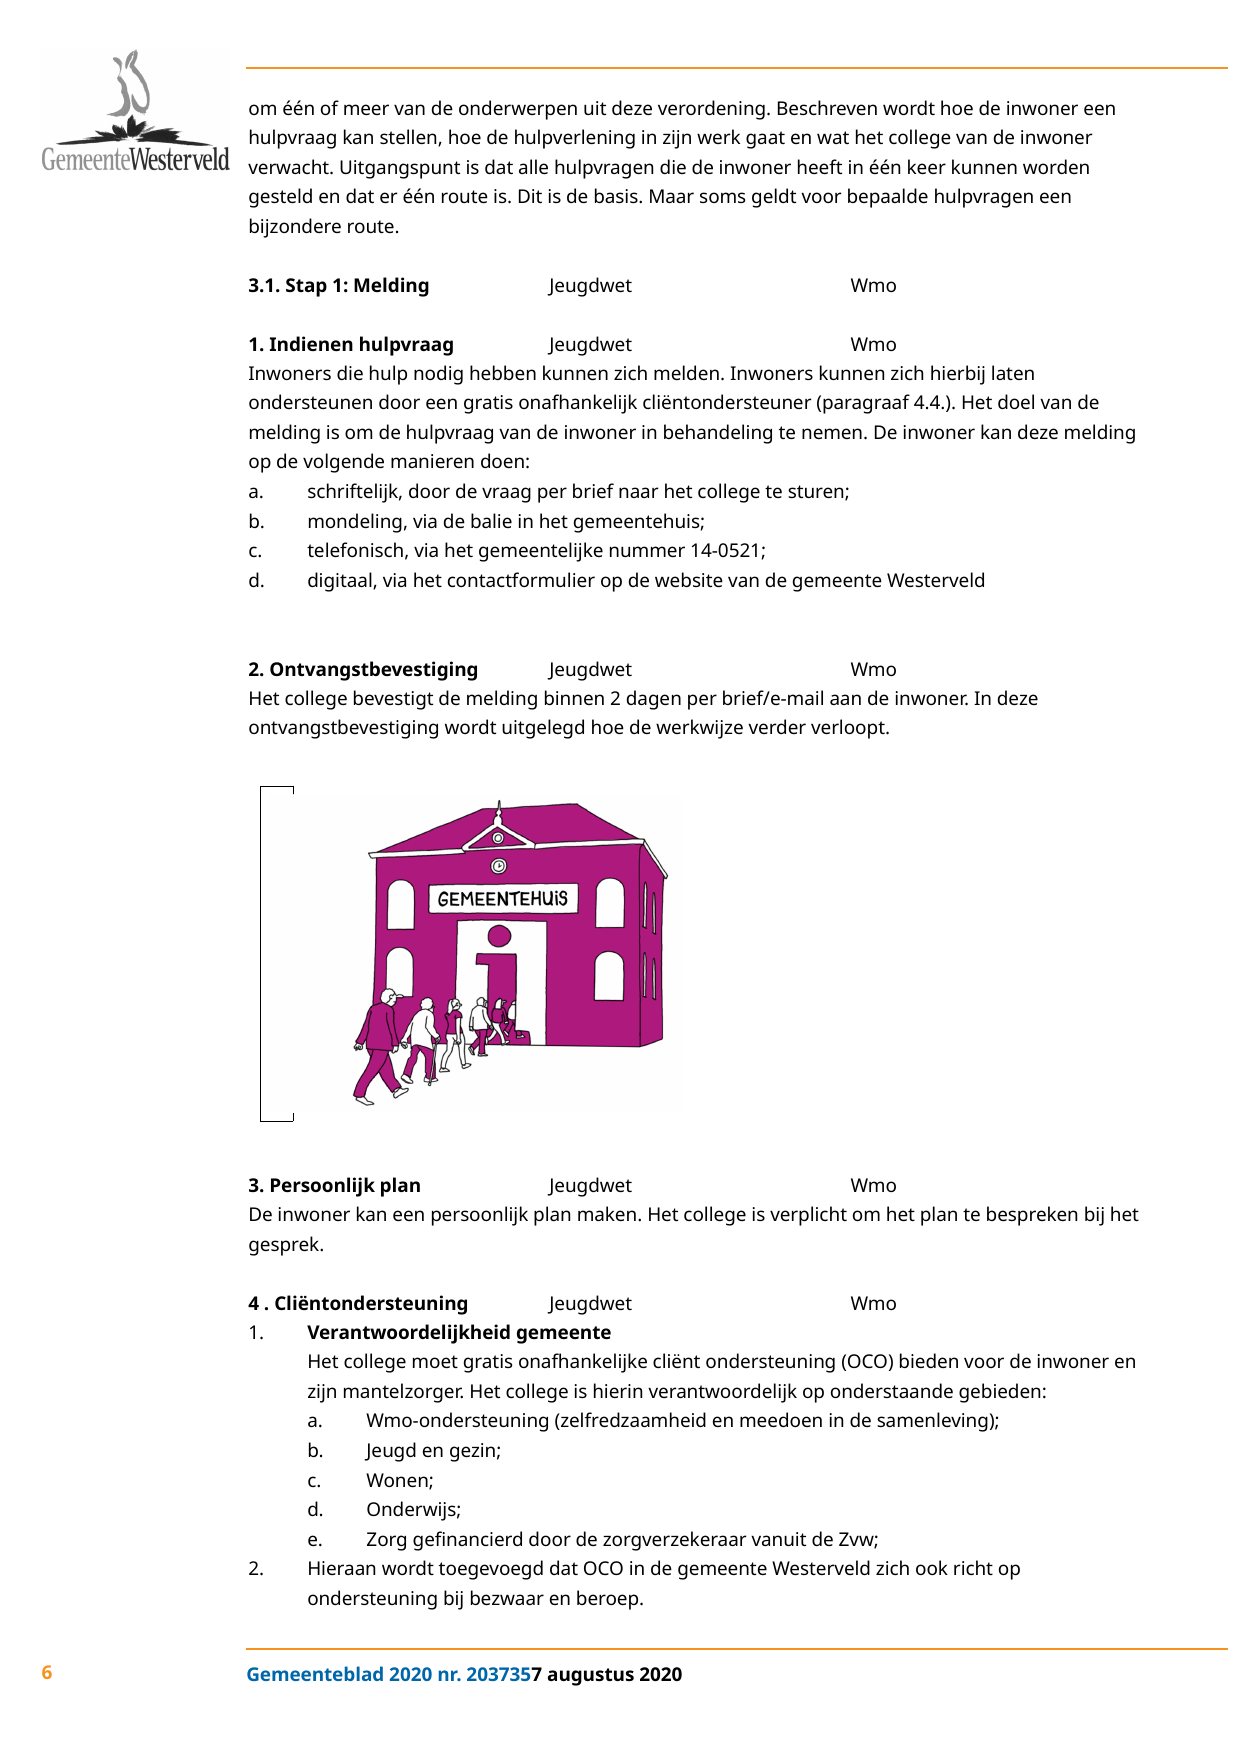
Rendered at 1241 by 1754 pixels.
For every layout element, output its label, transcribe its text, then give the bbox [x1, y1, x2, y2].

table_header Jeugdwet [549, 273, 850, 298]
table_header 1. Indienen hulpvraag [248, 331, 549, 357]
text De inwoner kan een persoonlijk plan maken. Het college is verplicht om het plan te bespreken bij het gesprek. [248, 1201, 1152, 1256]
list mondeling, via de balie in het gemeentehuis; [248, 508, 1152, 534]
table_header 3. Persoonlijk plan [248, 1172, 549, 1198]
table_header Wmo [850, 1172, 1152, 1198]
list digitaal, via het contactformulier op de website van de gemeente Westerveld [248, 567, 1152, 593]
picture [268, 794, 683, 1113]
list Wonen; [307, 1467, 1152, 1493]
text Het college bevestigt de melding binnen 2 dagen per brief/e-mail aan de inwoner. In deze ontvangstbevestiging wordt uitgelegd hoe de werkwijze verder verloopt. [248, 685, 1152, 740]
table_header Jeugdwet [549, 656, 850, 682]
list telefonisch, via het gemeentelijke nummer 14-0521; [248, 537, 1152, 563]
list schriftelijk, door de vraag per brief naar het college te sturen; [248, 478, 1152, 504]
text om één of meer van de onderwerpen uit deze verordening. Beschreven wordt hoe de inwoner een hulpvraag kan stellen, hoe de hulpverlening in zijn werk gaat en wat het college van de inwoner verwacht. Uitgangspunt is dat alle hulpvragen die de inwoner heeft in één keer kunnen worden gesteld en dat er één route is. Dit is de basis. Maar soms geldt voor bepaalde hulpvragen een bijzondere route. [248, 95, 1152, 239]
list Het college moet gratis onafhankelijke cliënt ondersteuning (OCO) bieden voor de inwoner en zijn mantelzorger. Het college is hierin verantwoordelijk op onderstaande gebieden: [248, 1348, 1152, 1404]
table_header Wmo [850, 1290, 1152, 1316]
list Onderwijs; [307, 1496, 1152, 1522]
table_header Wmo [850, 331, 1152, 357]
table_header Jeugdwet [549, 1172, 850, 1198]
list Zorg gefinancierd door de zorgverzekeraar vanuit de Zvw; [307, 1526, 1152, 1552]
list Verantwoordelijkheid gemeente [248, 1319, 1152, 1345]
table_header 2. Ontvangstbevestiging [248, 656, 549, 682]
table_header Wmo [850, 273, 1152, 298]
table_header 3.1. Stap 1: Melding [248, 273, 549, 298]
list Wmo-ondersteuning (zelfredzaamheid en meedoen in de samenleving); [307, 1408, 1152, 1433]
picture [41, 47, 231, 172]
table_header Jeugdwet [549, 1290, 850, 1316]
table_header Jeugdwet [549, 331, 850, 357]
list Jeugd en gezin; [307, 1437, 1152, 1463]
table_header 4 . Cliëntondersteuning [248, 1290, 549, 1316]
list Hieraan wordt toegevoegd dat OCO in de gemeente Westerveld zich ook richt op ondersteuning bij bezwaar en beroep. [248, 1556, 1152, 1611]
text Inwoners die hulp nodig hebben kunnen zich melden. Inwoners kunnen zich hierbij laten ondersteunen door een gratis onafhankelijk cliëntondersteuner (paragraaf 4.4.). Het doel van de melding is om de hulpvraag van de inwoner in behandeling te nemen. De inwoner kan deze melding op de volgende manieren doen: [248, 360, 1152, 474]
table_header Wmo [850, 656, 1152, 682]
